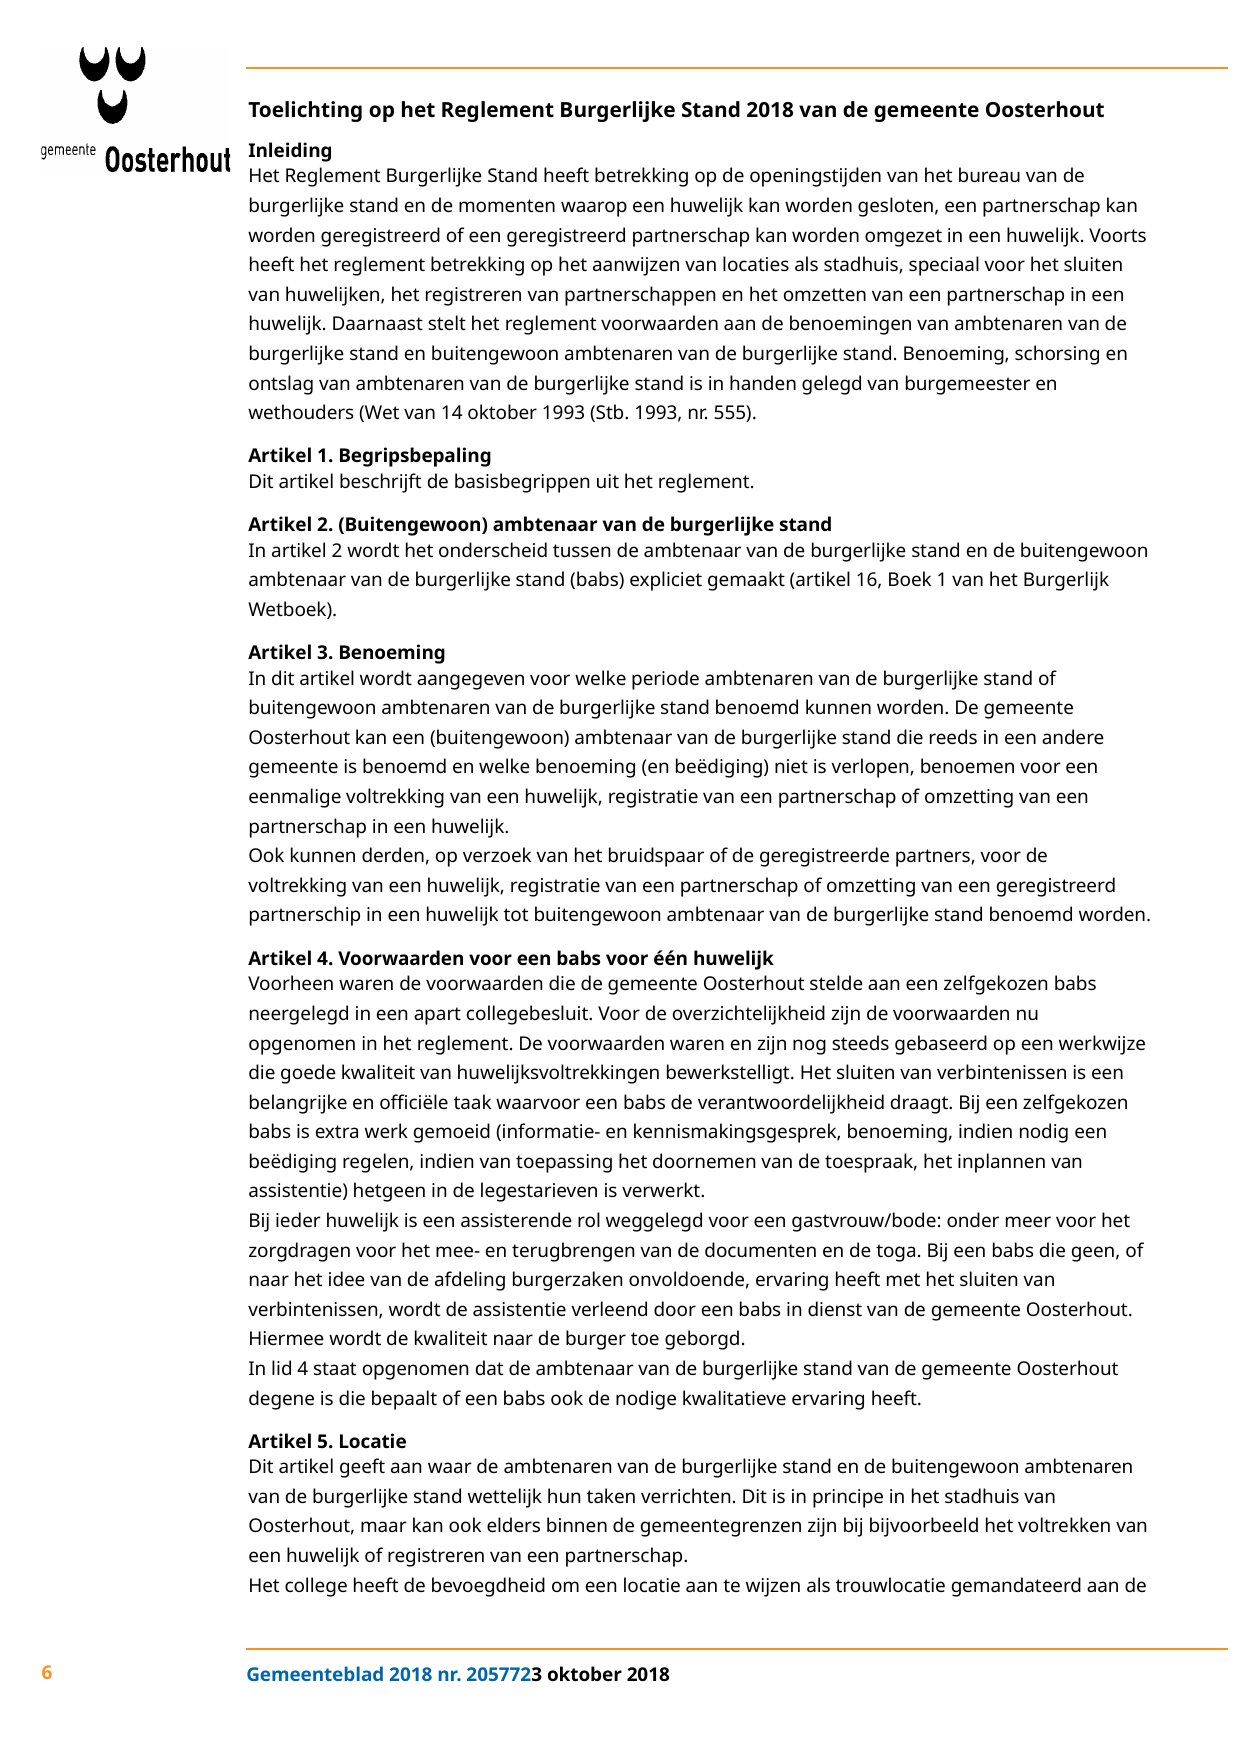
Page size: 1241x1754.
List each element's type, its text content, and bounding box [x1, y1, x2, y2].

text Artikel 5. Locatie [248, 1428, 1152, 1453]
text Bij ieder huwelijk is een assisterende rol weggelegd voor een gastvrouw/bode: onder meer voor het zorgdragen voor het mee- en terugbrengen van de documenten en de toga. Bij een babs die geen, of naar het idee van de afdeling burgerzaken onvoldoende, ervaring heeft met het sluiten van verbintenissen, wordt de assistentie verleend door een babs in dienst van de gemeente Oosterhout. Hiermee wordt de kwaliteit naar de burger toe geborgd. [248, 1207, 1152, 1351]
text Artikel 2. (Buitengewoon) ambtenaar van de burgerlijke stand [248, 511, 1152, 537]
text In lid 4 staat opgenomen dat de ambtenaar van de burgerlijke stand van de gemeente Oosterhout degene is die bepaalt of een babs ook de nodige kwalitatieve ervaring heeft. [248, 1355, 1152, 1410]
text Toelichting op het Reglement Burgerlijke Stand 2018 van de gemeente Oosterhout [248, 95, 1152, 123]
text Artikel 3. Benoeming [248, 639, 1152, 665]
text Dit artikel beschrijft de basisbegrippen uit het reglement. [248, 468, 1152, 494]
text Voorheen waren de voorwaarden die de gemeente Oosterhout stelde aan een zelfgekozen babs neergelegd in een apart collegebesluit. Voor de overzichtelijkheid zijn de voorwaarden nu opgenomen in het reglement. De voorwaarden waren en zijn nog steeds gebaseerd op een werkwijze die goede kwaliteit van huwelijksvoltrekkingen bewerkstelligt. Het sluiten van verbintenissen is een belangrijke en officiële taak waarvoor een babs de verantwoordelijkheid draagt. Bij een zelfgekozen babs is extra werk gemoeid (informatie- en kennismakingsgesprek, benoeming, indien nodig een beëdiging regelen, indien van toepassing het doornemen van de toespraak, het inplannen van assistentie) hetgeen in de legestarieven is verwerkt. [248, 971, 1152, 1203]
text Het college heeft de bevoegdheid om een locatie aan te wijzen als trouwlocatie gemandateerd aan de [248, 1572, 1152, 1598]
text Dit artikel geeft aan waar de ambtenaren van de burgerlijke stand en de buitengewoon ambtenaren van de burgerlijke stand wettelijk hun taken verrichten. Dit is in principe in het stadhuis van Oosterhout, maar kan ook elders binnen de gemeentegrenzen zijn bij bijvoorbeeld het voltrekken van een huwelijk of registreren van een partnerschap. [248, 1453, 1152, 1568]
text Artikel 1. Begripsbepaling [248, 442, 1152, 468]
text Artikel 4. Voorwaarden voor een babs voor één huwelijk [248, 945, 1152, 971]
text Inleiding [248, 137, 1152, 163]
text In artikel 2 wordt het onderscheid tussen de ambtenaar van de burgerlijke stand en de buitengewoon ambtenaar van de burgerlijke stand (babs) expliciet gemaakt (artikel 16, Boek 1 van het Burgerlijk Wetboek). [248, 537, 1152, 622]
text Het Reglement Burgerlijke Stand heeft betrekking op de openingstijden van het bureau van de burgerlijke stand en de momenten waarop een huwelijk kan worden gesloten, een partnerschap kan worden geregistreerd of een geregistreerd partnerschap kan worden omgezet in een huwelijk. Voorts heeft het reglement betrekking op het aanwijzen van locaties als stadhuis, speciaal voor het sluiten van huwelijken, het registreren van partnerschappen en het omzetten van een partnerschap in een huwelijk. Daarnaast stelt het reglement voorwaarden aan de benoemingen van ambtenaren van de burgerlijke stand en buitengewoon ambtenaren van de burgerlijke stand. Benoeming, schorsing en ontslag van ambtenaren van de burgerlijke stand is in handen gelegd van burgemeester en wethouders (Wet van 14 oktober 1993 (Stb. 1993, nr. 555). [248, 163, 1152, 425]
picture [41, 47, 231, 172]
text Ook kunnen derden, op verzoek van het bruidspaar of de geregistreerde partners, voor de voltrekking van een huwelijk, registratie van een partnerschap of omzetting van een geregistreerd partnerschip in een huwelijk tot buitengewoon ambtenaar van de burgerlijke stand benoemd worden. [248, 842, 1152, 927]
text In dit artikel wordt aangegeven voor welke periode ambtenaren van de burgerlijke stand of buitengewoon ambtenaren van de burgerlijke stand benoemd kunnen worden. De gemeente Oosterhout kan een (buitengewoon) ambtenaar van de burgerlijke stand die reeds in een andere gemeente is benoemd en welke benoeming (en beëdiging) niet is verlopen, benoemen voor een eenmalige voltrekking van een huwelijk, registratie van een partnerschap of omzetting van een partnerschap in een huwelijk. [248, 665, 1152, 839]
